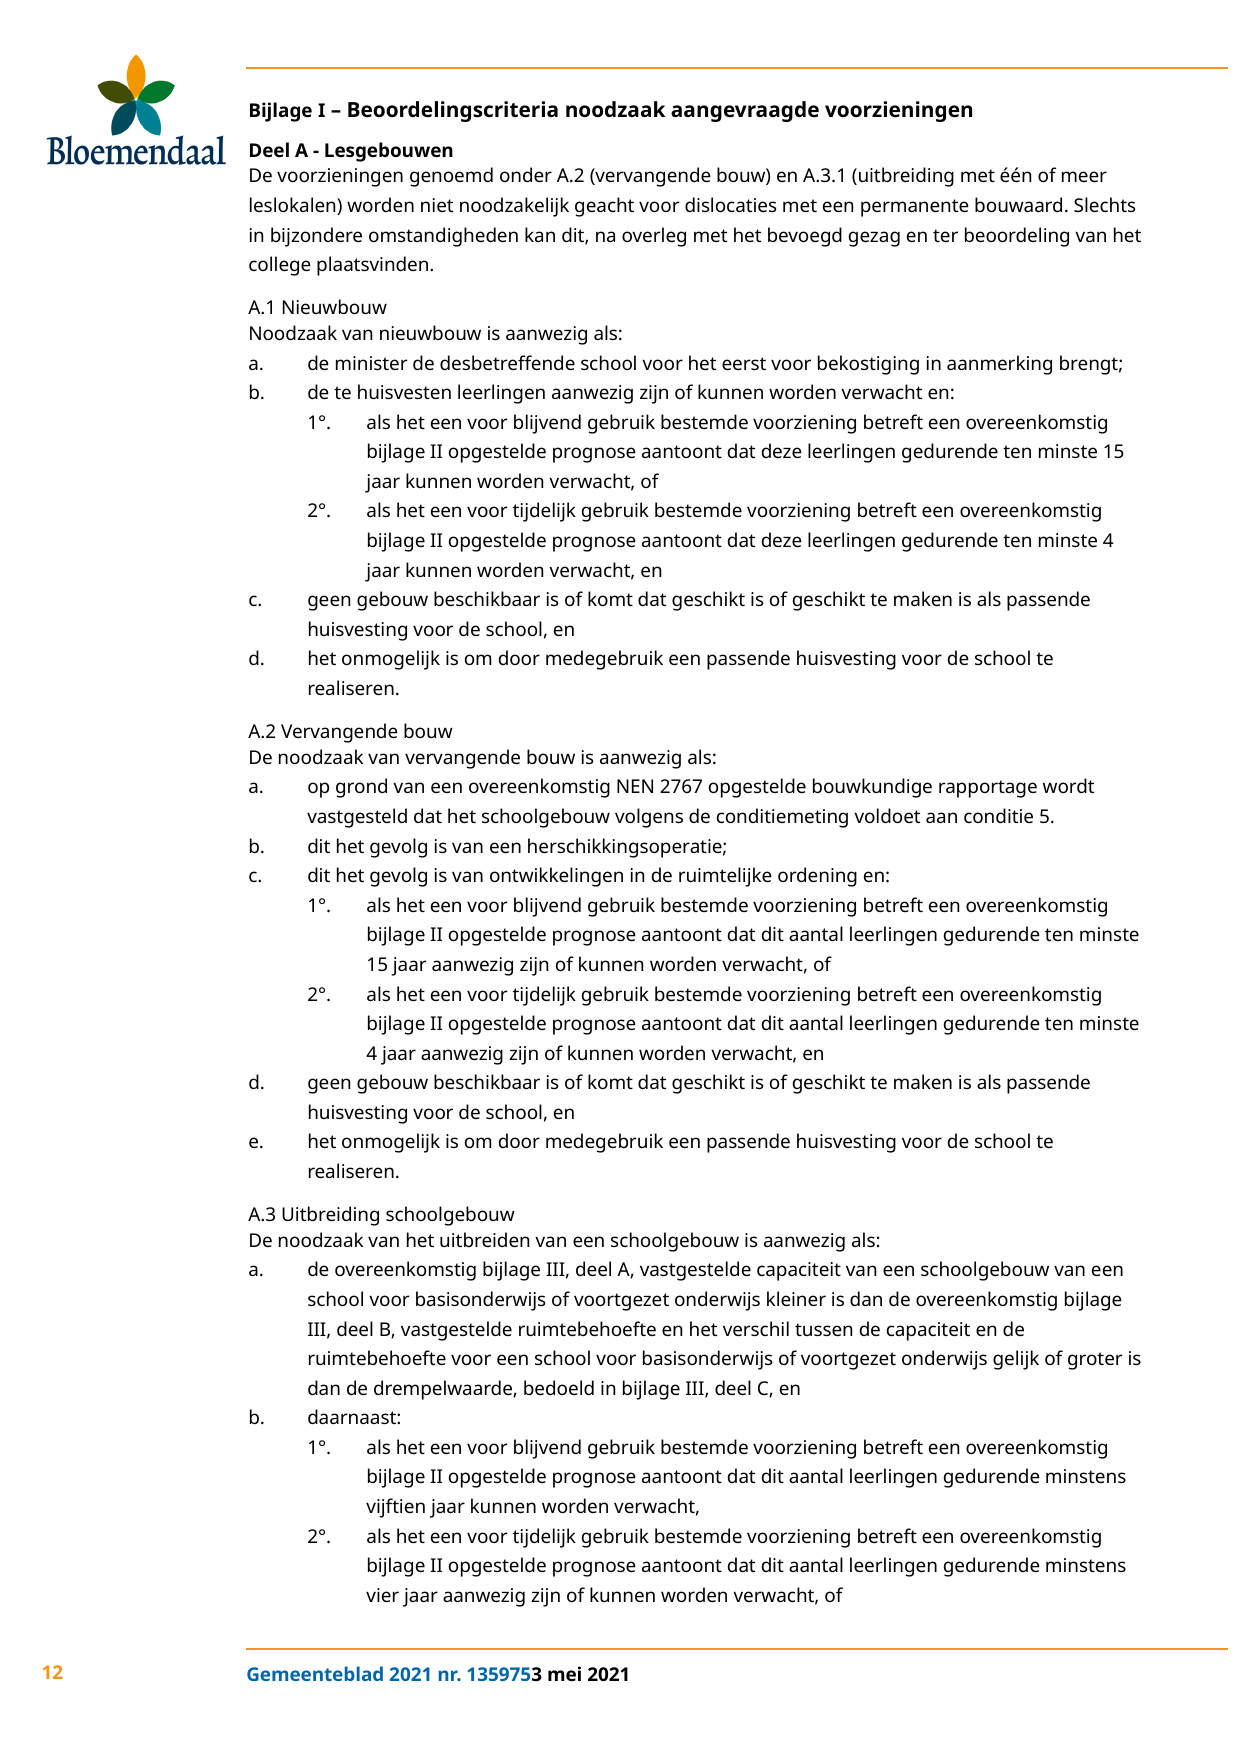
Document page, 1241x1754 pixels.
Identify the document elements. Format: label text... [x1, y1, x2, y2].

text Bijlage I – Beoordelingscriteria noodzaak aangevraagde voorzieningen [248, 95, 1152, 123]
list als het een voor tijdelijk gebruik bestemde voorziening betreft een overeenkomstig bijlage II opgestelde prognose aantoont dat dit aantal leerlingen gedurende minstens vier jaar aanwezig zijn of kunnen worden verwacht, of [307, 1523, 1152, 1608]
list dit het gevolg is van ontwikkelingen in de ruimtelijke ordening en: [248, 862, 1152, 888]
text De voorzieningen genoemd onder A.2 (vervangende bouw) en A.3.1 (uitbreiding met één of meer leslokalen) worden niet noodzakelijk geacht voor dislocaties met een permanente bouwaard. Slechts in bijzondere omstandigheden kan dit, na overleg met het bevoegd gezag en ter beoordeling van het college plaatsvinden. [248, 163, 1152, 277]
text A.1 Nieuwbouw [248, 294, 1152, 320]
text Deel A - Lesgebouwen [248, 137, 1152, 163]
text Noodzaak van nieuwbouw is aanwezig als: [248, 320, 1152, 346]
list het onmogelijk is om door medegebruik een passende huisvesting voor de school te realiseren. [248, 646, 1152, 701]
text A.3 Uitbreiding schoolgebouw [248, 1201, 1152, 1227]
list het onmogelijk is om door medegebruik een passende huisvesting voor de school te realiseren. [248, 1129, 1152, 1184]
list geen gebouw beschikbaar is of komt dat geschikt is of geschikt te maken is als passende huisvesting voor de school, en [248, 1069, 1152, 1125]
list de te huisvesten leerlingen aanwezig zijn of kunnen worden verwacht en: [248, 379, 1152, 405]
list als het een voor blijvend gebruik bestemde voorziening betreft een overeenkomstig bijlage II opgestelde prognose aantoont dat deze leerlingen gedurende ten minste 15 jaar kunnen worden verwacht, of [307, 409, 1152, 494]
list daarnaast: [248, 1404, 1152, 1430]
list de overeenkomstig bijlage III, deel A, vastgestelde capaciteit van een schoolgebouw van een school voor basisonderwijs of voortgezet onderwijs kleiner is dan de overeenkomstig bijlage III, deel B, vastgestelde ruimtebehoefte en het verschil tussen de capaciteit en de ruimtebehoefte voor een school voor basisonderwijs of voortgezet onderwijs gelijk of groter is dan de drempelwaarde, bedoeld in bijlage III, deel C, en [248, 1257, 1152, 1401]
text A.2 Vervangende bouw [248, 718, 1152, 744]
list als het een voor blijvend gebruik bestemde voorziening betreft een overeenkomstig bijlage II opgestelde prognose aantoont dat dit aantal leerlingen gedurende minstens vijftien jaar kunnen worden verwacht, [307, 1434, 1152, 1519]
text De noodzaak van het uitbreiden van een schoolgebouw is aanwezig als: [248, 1227, 1152, 1253]
list als het een voor blijvend gebruik bestemde voorziening betreft een overeenkomstig bijlage II opgestelde prognose aantoont dat dit aantal leerlingen gedurende ten minste 15 jaar aanwezig zijn of kunnen worden verwacht, of [307, 892, 1152, 977]
list als het een voor tijdelijk gebruik bestemde voorziening betreft een overeenkomstig bijlage II opgestelde prognose aantoont dat deze leerlingen gedurende ten minste 4 jaar kunnen worden verwacht, en [307, 498, 1152, 583]
list op grond van een overeenkomstig NEN 2767 opgestelde bouwkundige rapportage wordt vastgesteld dat het schoolgebouw volgens de conditiemeting voldoet aan conditie 5. [248, 774, 1152, 829]
list de minister de desbetreffende school voor het eerst voor bekostiging in aanmerking brengt; [248, 350, 1152, 376]
list geen gebouw beschikbaar is of komt dat geschikt is of geschikt te maken is als passende huisvesting voor de school, en [248, 586, 1152, 642]
picture [41, 47, 231, 172]
list als het een voor tijdelijk gebruik bestemde voorziening betreft een overeenkomstig bijlage II opgestelde prognose aantoont dat dit aantal leerlingen gedurende ten minste 4 jaar aanwezig zijn of kunnen worden verwacht, en [307, 981, 1152, 1066]
list dit het gevolg is van een herschikkingsoperatie; [248, 833, 1152, 858]
text De noodzaak van vervangende bouw is aanwezig als: [248, 744, 1152, 770]
